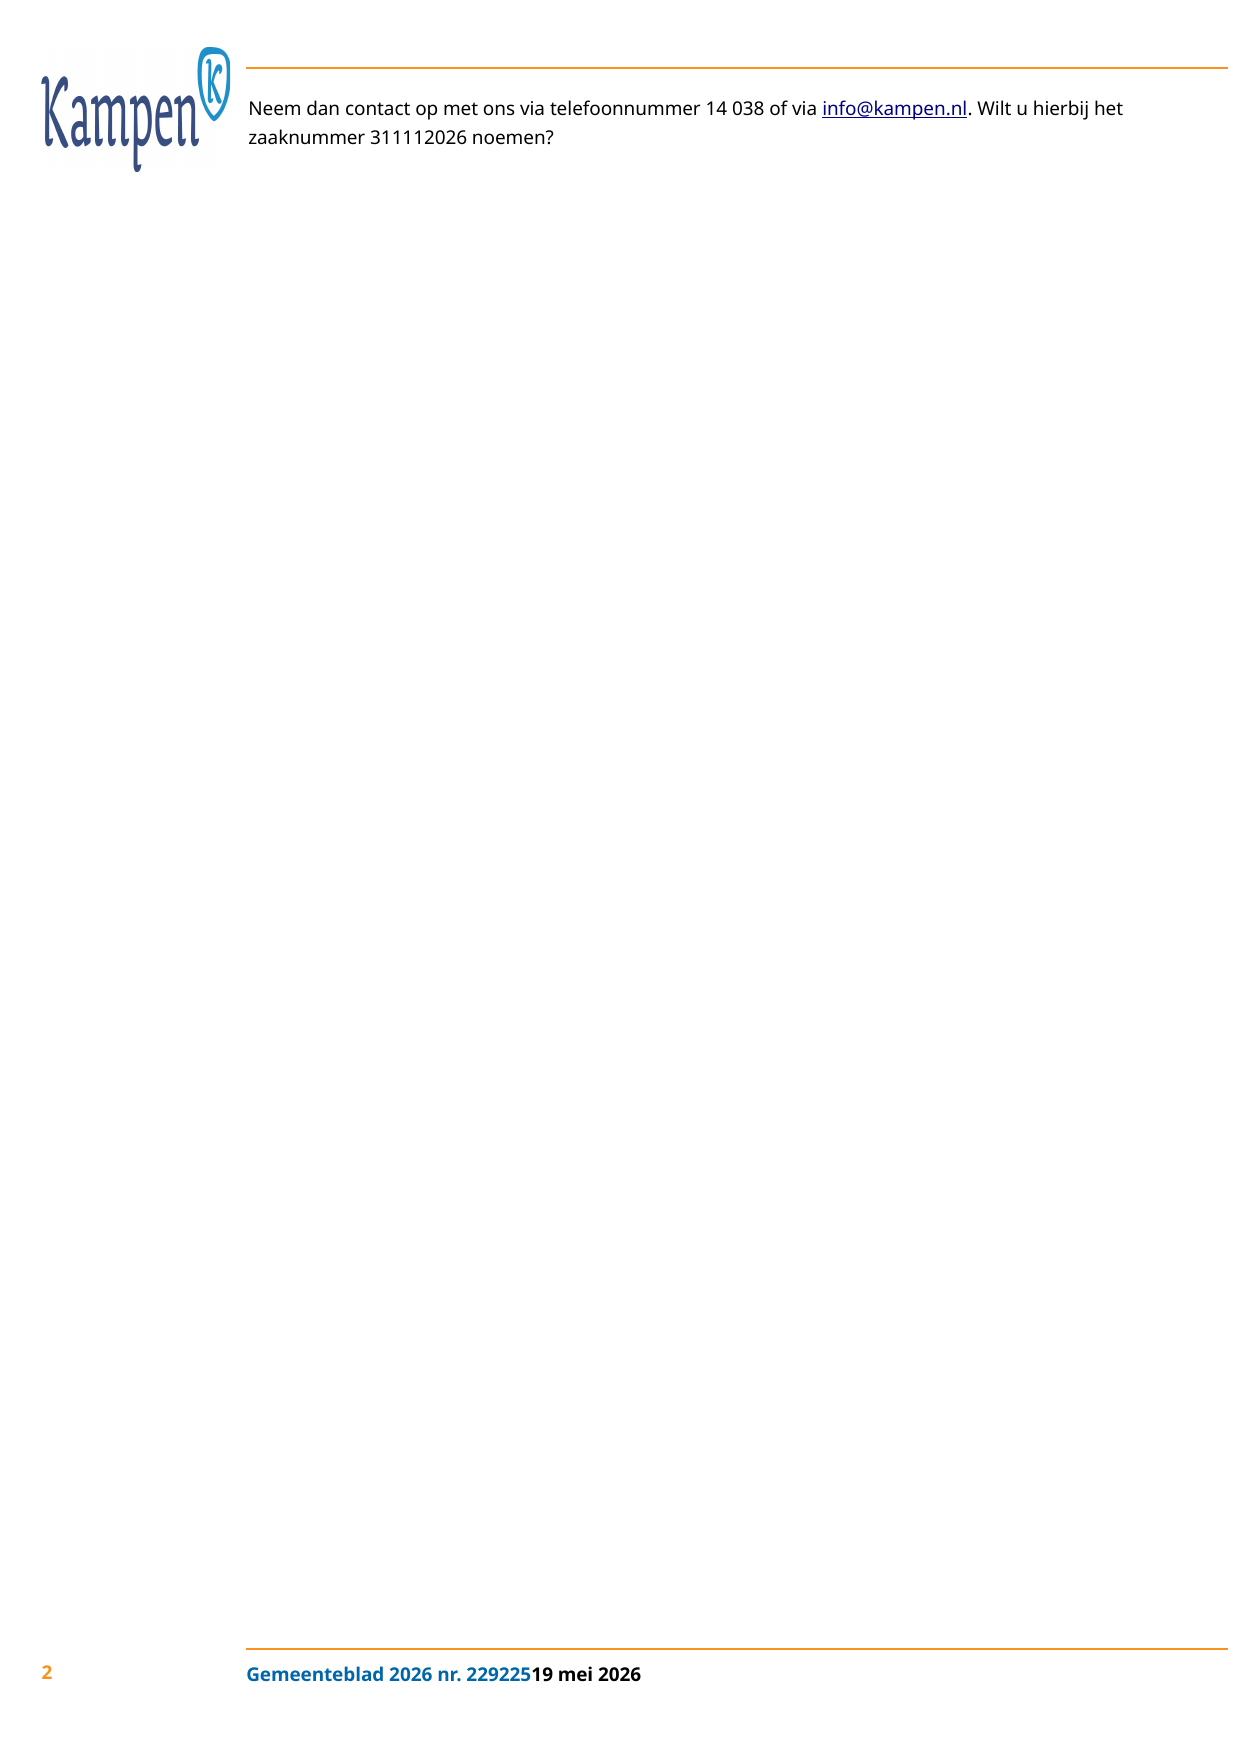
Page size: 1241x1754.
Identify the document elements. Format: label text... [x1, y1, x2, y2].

text Neem dan contact op met ons via telefoonnummer 14 038 of via info@kampen.nl. Wilt u hierbij het zaaknummer 311112026 noemen? [248, 95, 1152, 150]
picture [41, 47, 231, 172]
